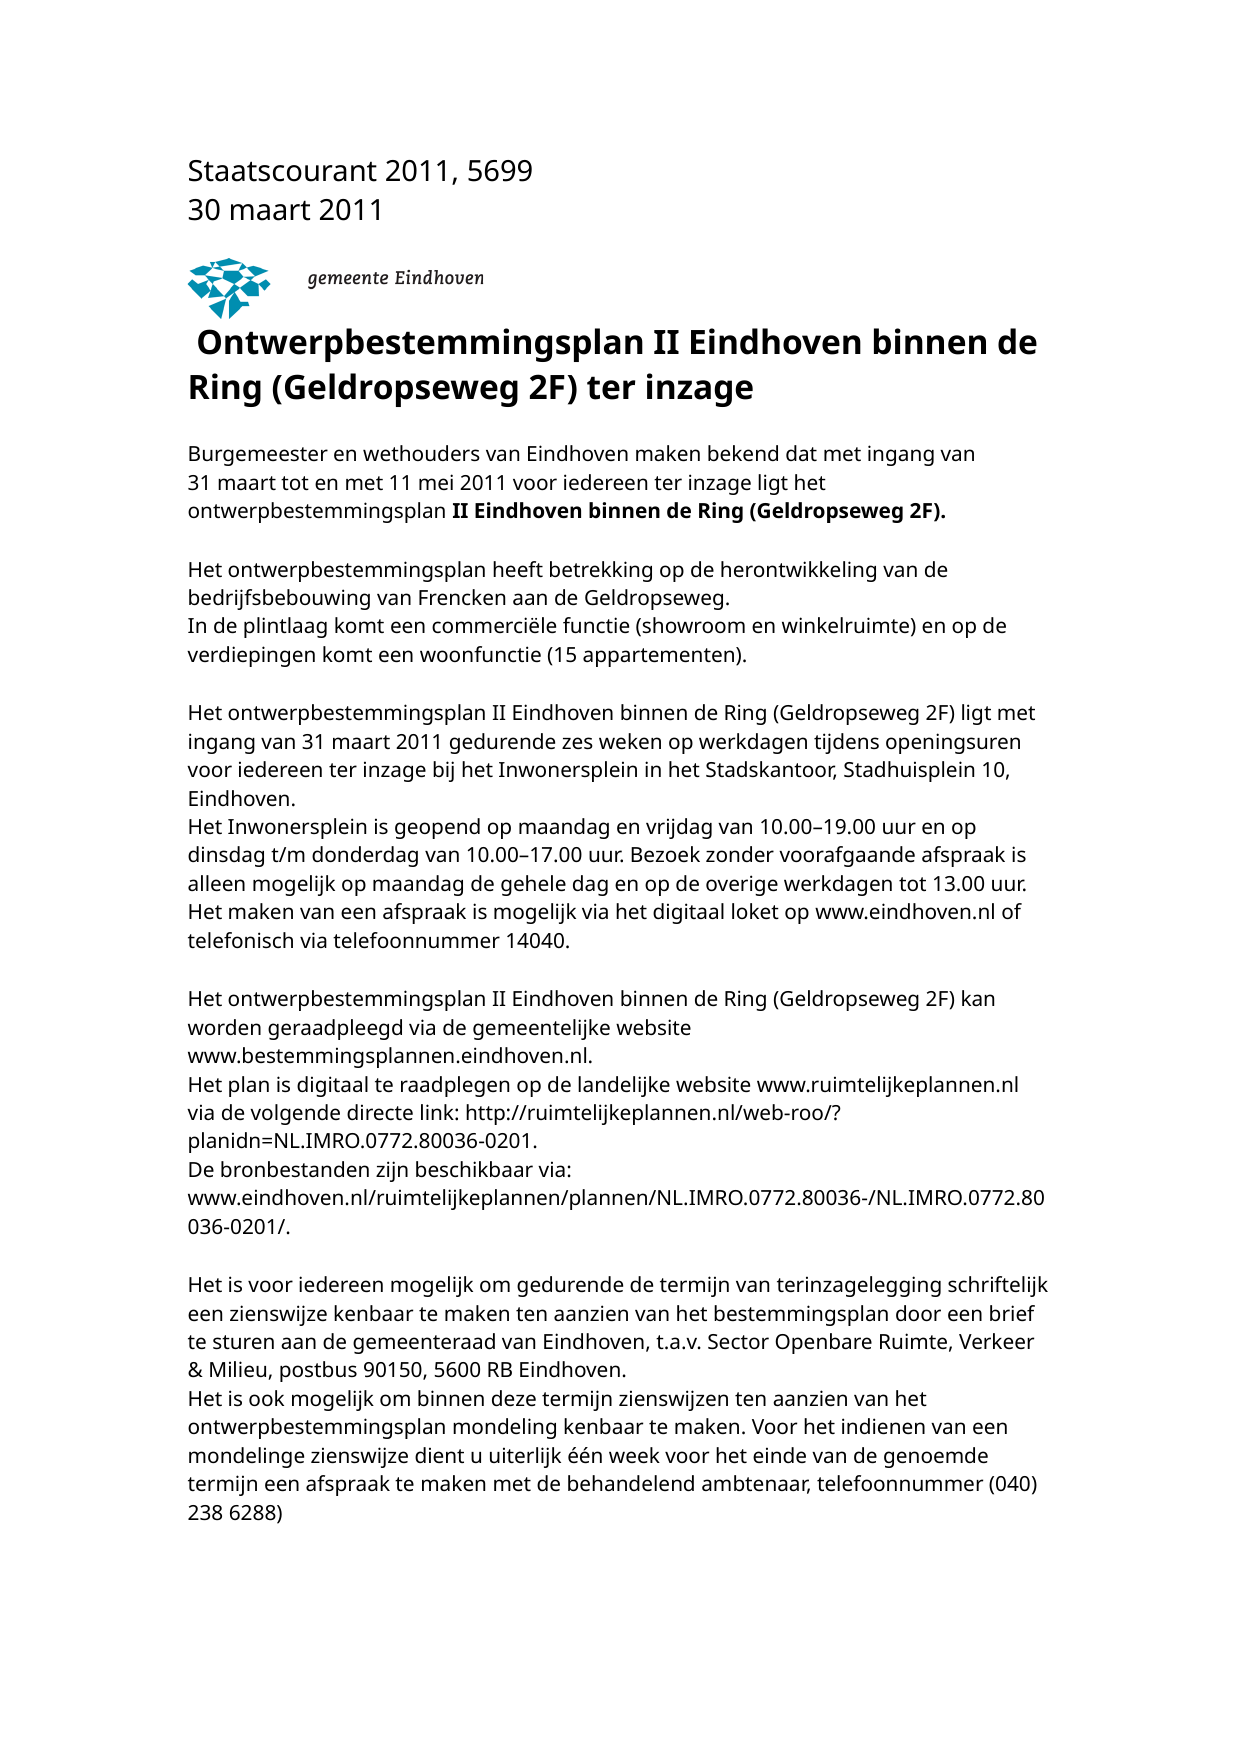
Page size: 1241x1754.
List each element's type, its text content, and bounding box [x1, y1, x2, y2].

text Het is voor iedereen mogelijk om gedurende de termijn van terinzagelegging schriftelijk een zienswijze kenbaar te maken ten aanzien van het bestemmingsplan door een brief te sturen aan de gemeenteraad van Eindhoven, t.a.v. Sector Openbare Ruimte, Verkeer & Milieu, postbus 90150, 5600 RB Eindhoven. [187, 1270, 1053, 1384]
text Het is ook mogelijk om binnen deze termijn zienswijzen ten aanzien van het ontwerpbestemmingsplan mondeling kenbaar te maken. Voor het indienen van een mondelinge zienswijze dient u uiterlijk één week voor het einde van de genoemde termijn een afspraak te maken met de behandelend ambtenaar, telefoonnummer (040) 238 6288) [187, 1384, 1053, 1526]
picture [214, 279, 233, 294]
text Het ontwerpbestemmingsplan heeft betrekking op de herontwikkeling van de bedrijfsbebouwing van Frencken aan de Geldropseweg. [187, 555, 1053, 612]
picture [237, 269, 253, 286]
text Staatscourant 2011, 5699 [187, 150, 1053, 190]
picture [187, 258, 230, 319]
text Het ontwerpbestemmingsplan II Eindhoven binnen de Ring (Geldropseweg 2F) ligt met ingang van 31 maart 2011 gedurende zes weken op werkdagen tijdens openingsuren voor iedereen ter inzage bij het Inwonersplein in het Stadskantoor, Stadhuisplein 10, Eindhoven. [187, 698, 1053, 812]
picture [207, 264, 223, 277]
text Burgemeester en wethouders van Eindhoven maken bekend dat met ingang van 31 maart tot en met 11 mei 2011 voor iedereen ter inzage ligt het ontwerpbestemmingsplan II Eindhoven binnen de Ring (Geldropseweg 2F). [187, 439, 1053, 525]
text Het plan is digitaal te raadplegen op de landelijke website www.ruimtelijkeplannen.nl via de volgende directe link: http://ruimtelijkeplannen.nl/web-roo/?planidn=NL.IMRO.0772.80036-0201. [187, 1070, 1053, 1155]
picture [222, 258, 484, 319]
text In de plintlaag komt een commerciële functie (showroom en winkelruimte) en op de verdiepingen komt een woonfunctie (15 appartementen). [187, 612, 1053, 668]
subtitle Ontwerpbestemmingsplan II Eindhoven binnen de Ring (Geldropseweg 2F) ter inzage [187, 271, 1053, 409]
text Het ontwerpbestemmingsplan II Eindhoven binnen de Ring (Geldropseweg 2F) kan worden geraadpleegd via de gemeentelijke website www.bestemmingsplannen.eindhoven.nl. [187, 984, 1053, 1070]
text Het Inwonersplein is geopend op maandag en vrijdag van 10.00–19.00 uur en op dinsdag t/m donderdag van 10.00–17.00 uur. Bezoek zonder voorafgaande afspraak is alleen mogelijk op maandag de gehele dag en op de overige werkdagen tot 13.00 uur. Het maken van een afspraak is mogelijk via het digitaal loket op www.eindhoven.nl of telefonisch via telefoonnummer 14040. [187, 812, 1053, 954]
text De bronbestanden zijn beschikbaar via: www.eindhoven.nl/ruimtelijkeplannen/plannen/NL.IMRO.0772.80036-/NL.IMRO.0772.80036-0201/. [187, 1155, 1053, 1240]
text 30 maart 2011 [187, 190, 1053, 229]
